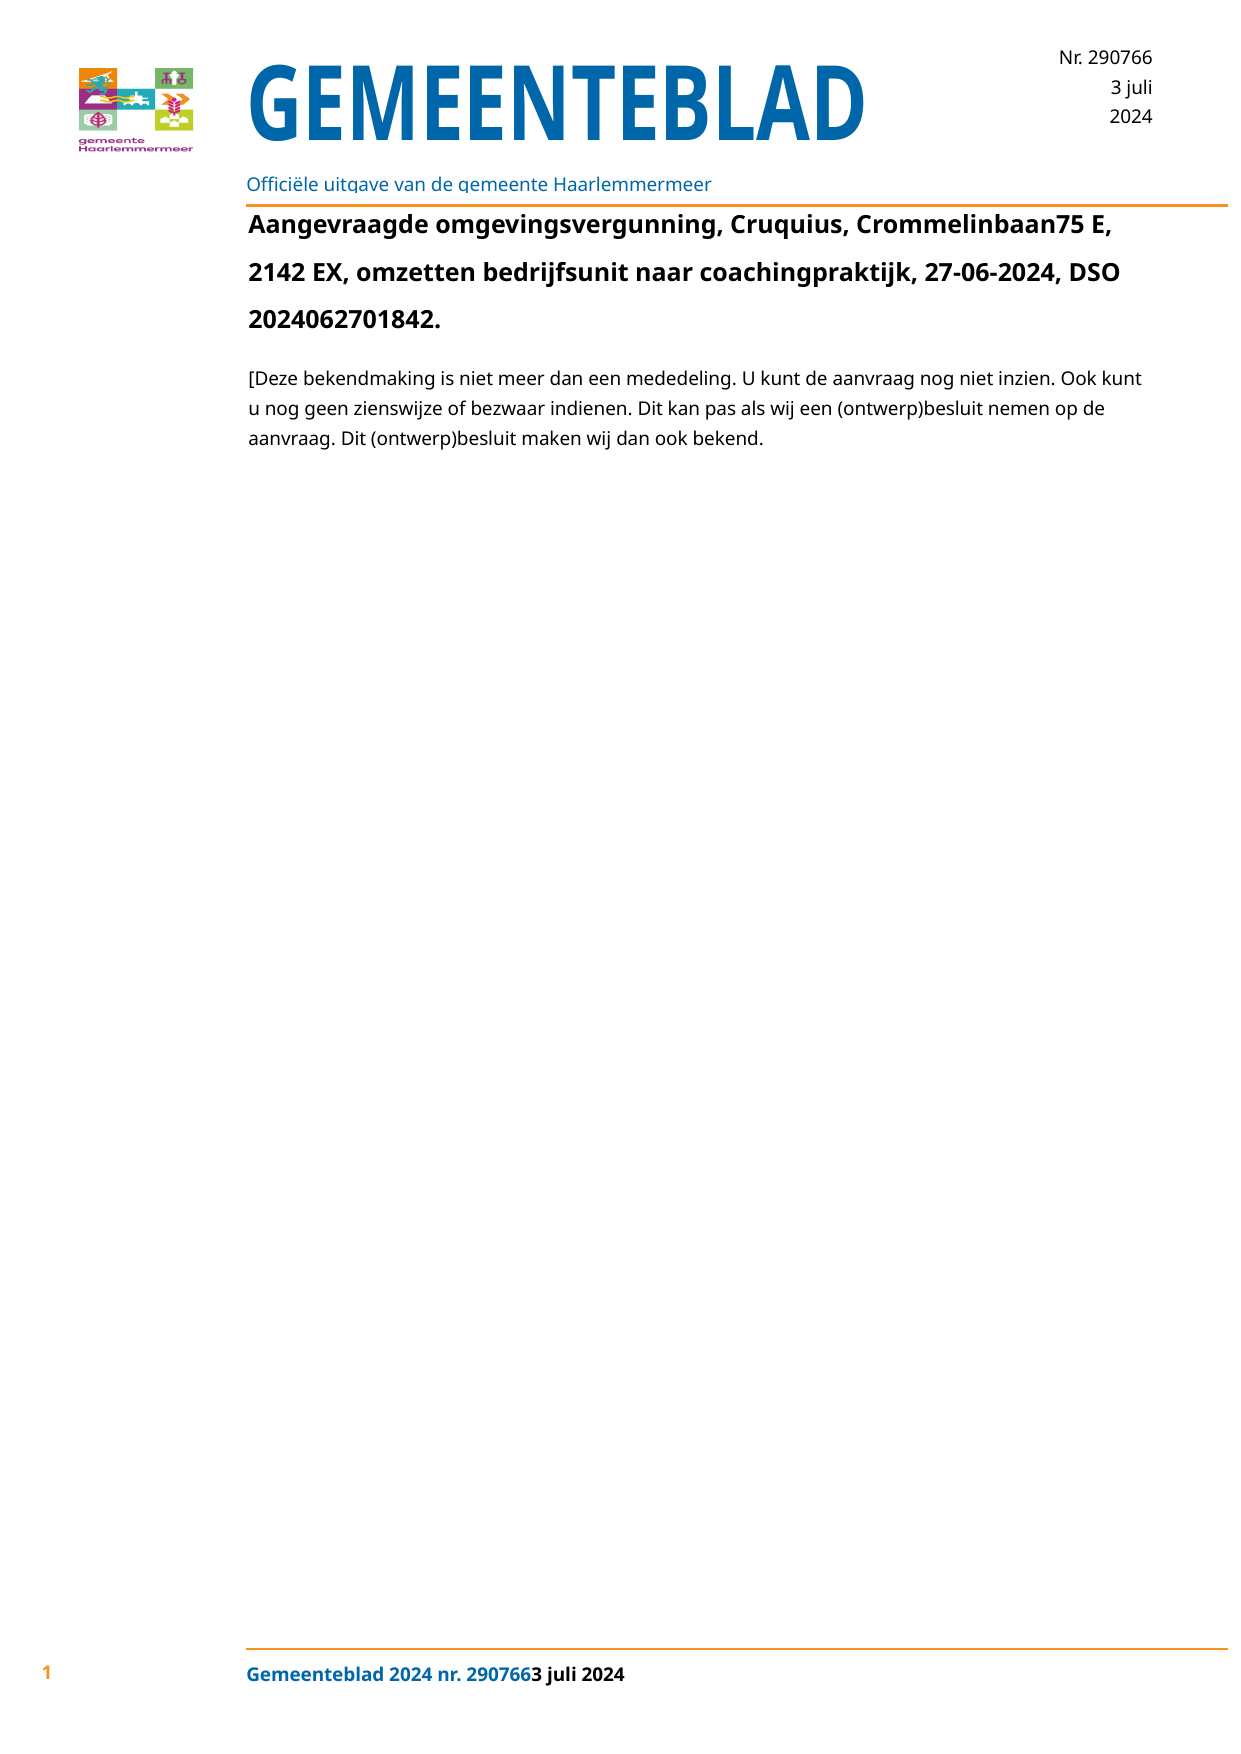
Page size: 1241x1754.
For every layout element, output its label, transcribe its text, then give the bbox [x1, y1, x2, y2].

text Aangevraagde omgevingsvergunning, Cruquius, Crommelinbaan75 E, 2142 EX, omzetten bedrijfsunit naar coachingpraktijk, 27-06-2024, DSO 2024062701842. [248, 207, 1152, 336]
picture [41, 47, 231, 172]
text [Deze bekendmaking is niet meer dan een mededeling. U kunt de aanvraag nog niet inzien. Ook kunt u nog geen zienswijze of bezwaar indienen. Dit kan pas als wij een (ontwerp)besluit nemen op de aanvraag. Dit (ontwerp)besluit maken wij dan ook bekend. [248, 366, 1152, 450]
